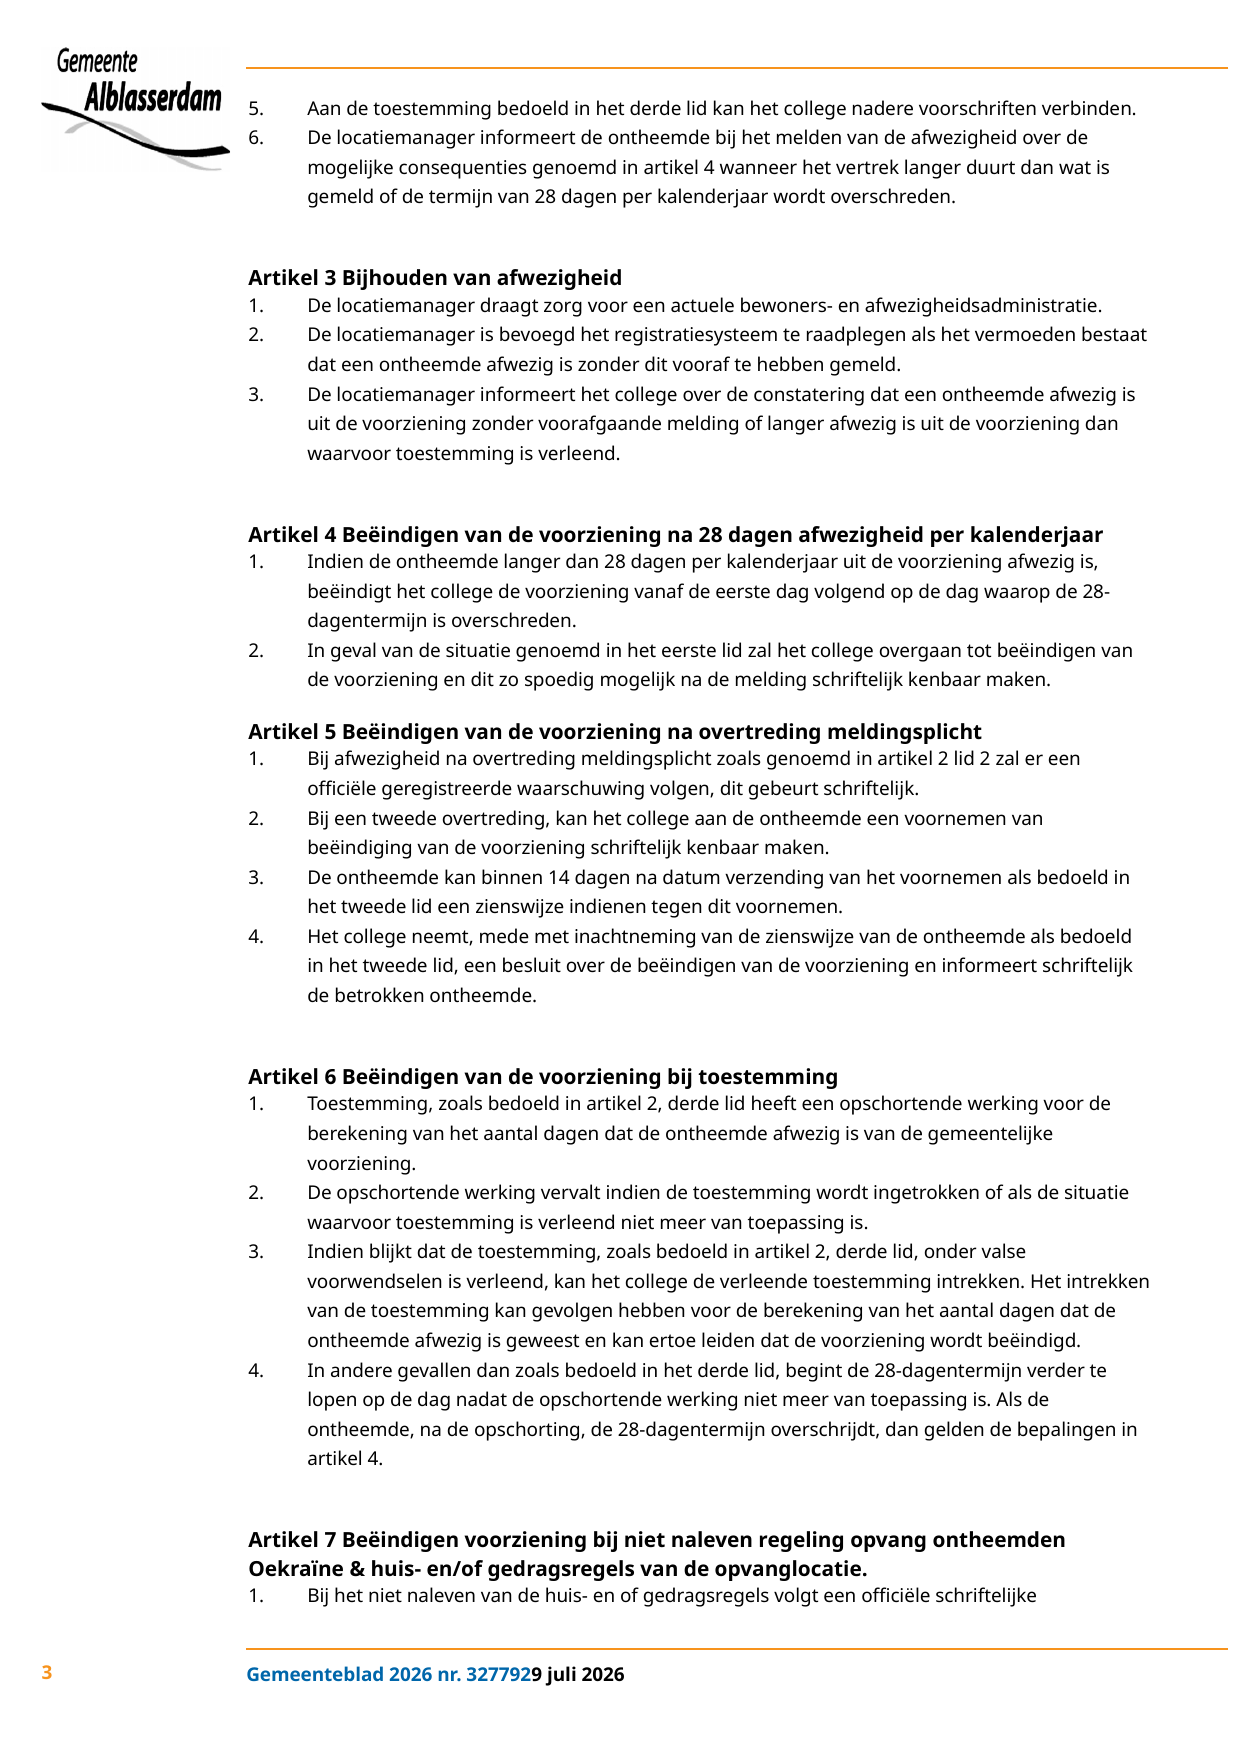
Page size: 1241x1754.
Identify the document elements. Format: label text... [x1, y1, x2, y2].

text Artikel 3 Bijhouden van afwezigheid [248, 263, 1152, 292]
list Toestemming, zoals bedoeld in artikel 2, derde lid heeft een opschortende werking voor de berekening van het aantal dagen dat de ontheemde afwezig is van de gemeentelijke voorziening. [248, 1091, 1152, 1176]
text Artikel 7 Beëindigen voorziening bij niet naleven regeling opvang ontheemden Oekraïne & huis- en/of gedragsregels van de opvanglocatie. [248, 1526, 1152, 1582]
list De locatiemanager informeert de ontheemde bij het melden van de afwezigheid over de mogelijke consequenties genoemd in artikel 4 wanneer het vertrek langer duurt dan wat is gemeld of de termijn van 28 dagen per kalenderjaar wordt overschreden. [248, 124, 1152, 209]
list De ontheemde kan binnen 14 dagen na datum verzending van het voornemen als bedoeld in het tweede lid een zienswijze indienen tegen dit voornemen. [248, 864, 1152, 919]
list Indien blijkt dat de toestemming, zoals bedoeld in artikel 2, derde lid, onder valse voorwendselen is verleend, kan het college de verleende toestemming intrekken. Het intrekken van de toestemming kan gevolgen hebben voor de berekening van het aantal dagen dat de ontheemde afwezig is geweest en kan ertoe leiden dat de voorziening wordt beëindigd. [248, 1238, 1152, 1353]
list Aan de toestemming bedoeld in het derde lid kan het college nadere voorschriften verbinden. [248, 95, 1152, 121]
list In andere gevallen dan zoals bedoeld in het derde lid, begint de 28-dagentermijn verder te lopen op de dag nadat de opschortende werking niet meer van toepassing is. Als de ontheemde, na de opschorting, de 28-dagentermijn overschrijdt, dan gelden de bepalingen in artikel 4. [248, 1357, 1152, 1471]
text Artikel 5 Beëindigen van de voorziening na overtreding meldingsplicht [248, 717, 1152, 746]
text Artikel 4 Beëindigen van de voorziening na 28 dagen afwezigheid per kalenderjaar [248, 520, 1152, 548]
list De opschortende werking vervalt indien de toestemming wordt ingetrokken of als de situatie waarvoor toestemming is verleend niet meer van toepassing is. [248, 1179, 1152, 1235]
list Bij afwezigheid na overtreding meldingsplicht zoals genoemd in artikel 2 lid 2 zal er een officiële geregistreerde waarschuwing volgen, dit gebeurt schriftelijk. [248, 746, 1152, 801]
list De locatiemanager is bevoegd het registratiesysteem te raadplegen als het vermoeden bestaat dat een ontheemde afwezig is zonder dit vooraf te hebben gemeld. [248, 322, 1152, 377]
list Indien de ontheemde langer dan 28 dagen per kalenderjaar uit de voorziening afwezig is, beëindigt het college de voorziening vanaf de eerste dag volgend op de dag waarop de 28-dagentermijn is overschreden. [248, 548, 1152, 633]
list In geval van de situatie genoemd in het eerste lid zal het college overgaan tot beëindigen van de voorziening en dit zo spoedig mogelijk na de melding schriftelijk kenbaar maken. [248, 637, 1152, 692]
list Bij het niet naleven van de huis- en of gedragsregels volgt een officiële schriftelijke [248, 1582, 1152, 1608]
list Bij een tweede overtreding, kan het college aan de ontheemde een voornemen van beëindiging van de voorziening schriftelijk kenbaar maken. [248, 805, 1152, 860]
list De locatiemanager informeert het college over de constatering dat een ontheemde afwezig is uit de voorziening zonder voorafgaande melding of langer afwezig is uit de voorziening dan waarvoor toestemming is verleend. [248, 381, 1152, 466]
picture [41, 47, 231, 172]
text Artikel 6 Beëindigen van de voorziening bij toestemming [248, 1062, 1152, 1091]
list De locatiemanager draagt zorg voor een actuele bewoners- en afwezigheidsadministratie. [248, 292, 1152, 318]
list Het college neemt, mede met inachtneming van de zienswijze van de ontheemde als bedoeld in het tweede lid, een besluit over de beëindigen van de voorziening en informeert schriftelijk de betrokken ontheemde. [248, 923, 1152, 1008]
